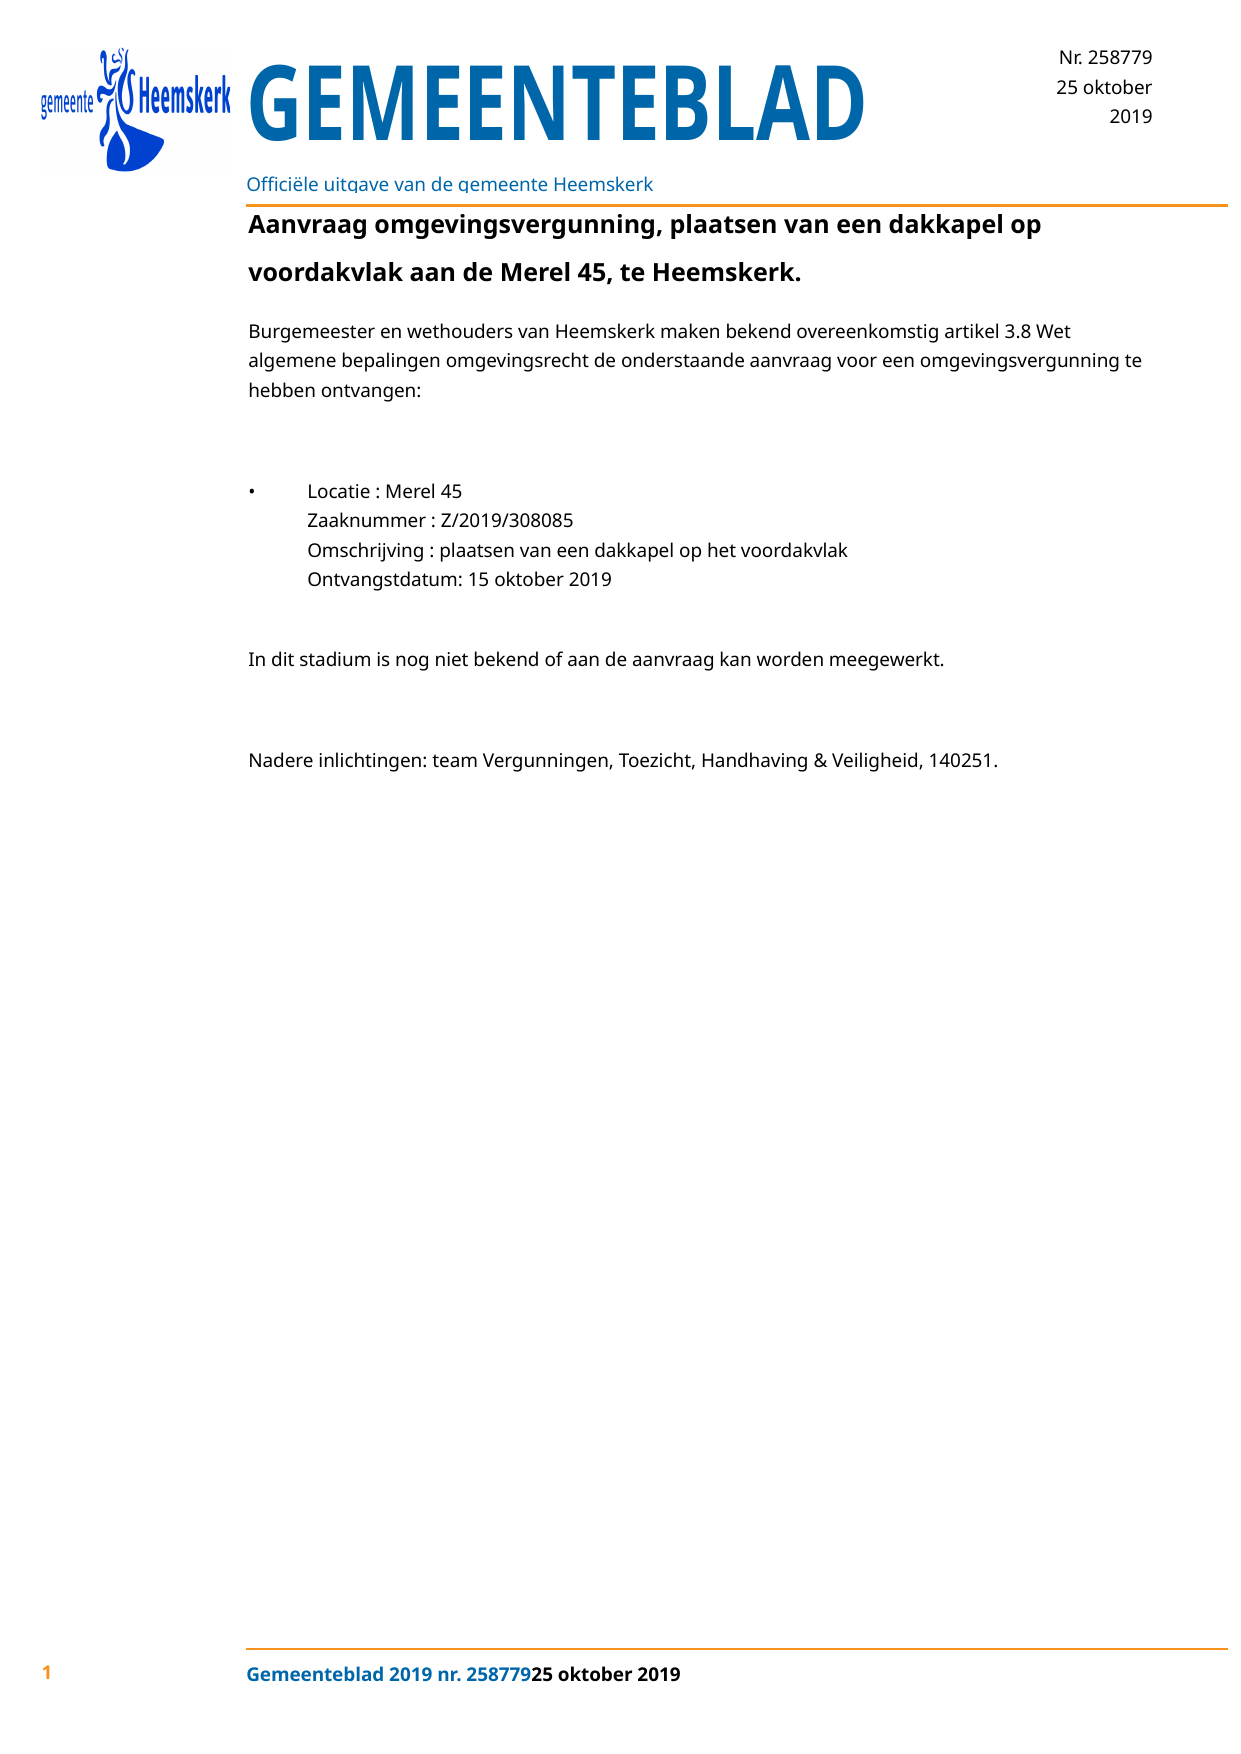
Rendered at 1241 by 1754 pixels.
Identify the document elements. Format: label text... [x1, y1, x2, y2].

text In dit stadium is nog niet bekend of aan de aanvraag kan worden meegewerkt. [248, 647, 1152, 672]
list Ontvangstdatum: 15 oktober 2019 [248, 567, 1152, 592]
text Burgemeester en wethouders van Heemskerk maken bekend overeenkomstig artikel 3.8 Wet algemene bepalingen omgevingsrecht de onderstaande aanvraag voor een omgevingsvergunning te hebben ontvangen: [248, 318, 1152, 403]
list Locatie : Merel 45 [248, 478, 1152, 504]
list Omschrijving : plaatsen van een dakkapel op het voordakvlak [248, 537, 1152, 563]
text Aanvraag omgevingsvergunning, plaatsen van een dakkapel op voordakvlak aan de Merel 45, te Heemskerk. [248, 207, 1152, 288]
picture [41, 47, 231, 172]
list Zaaknummer : Z/2019/308085 [248, 507, 1152, 533]
text Nadere inlichtingen: team Vergunningen, Toezicht, Handhaving & Veiligheid, 140251. [248, 747, 1152, 773]
